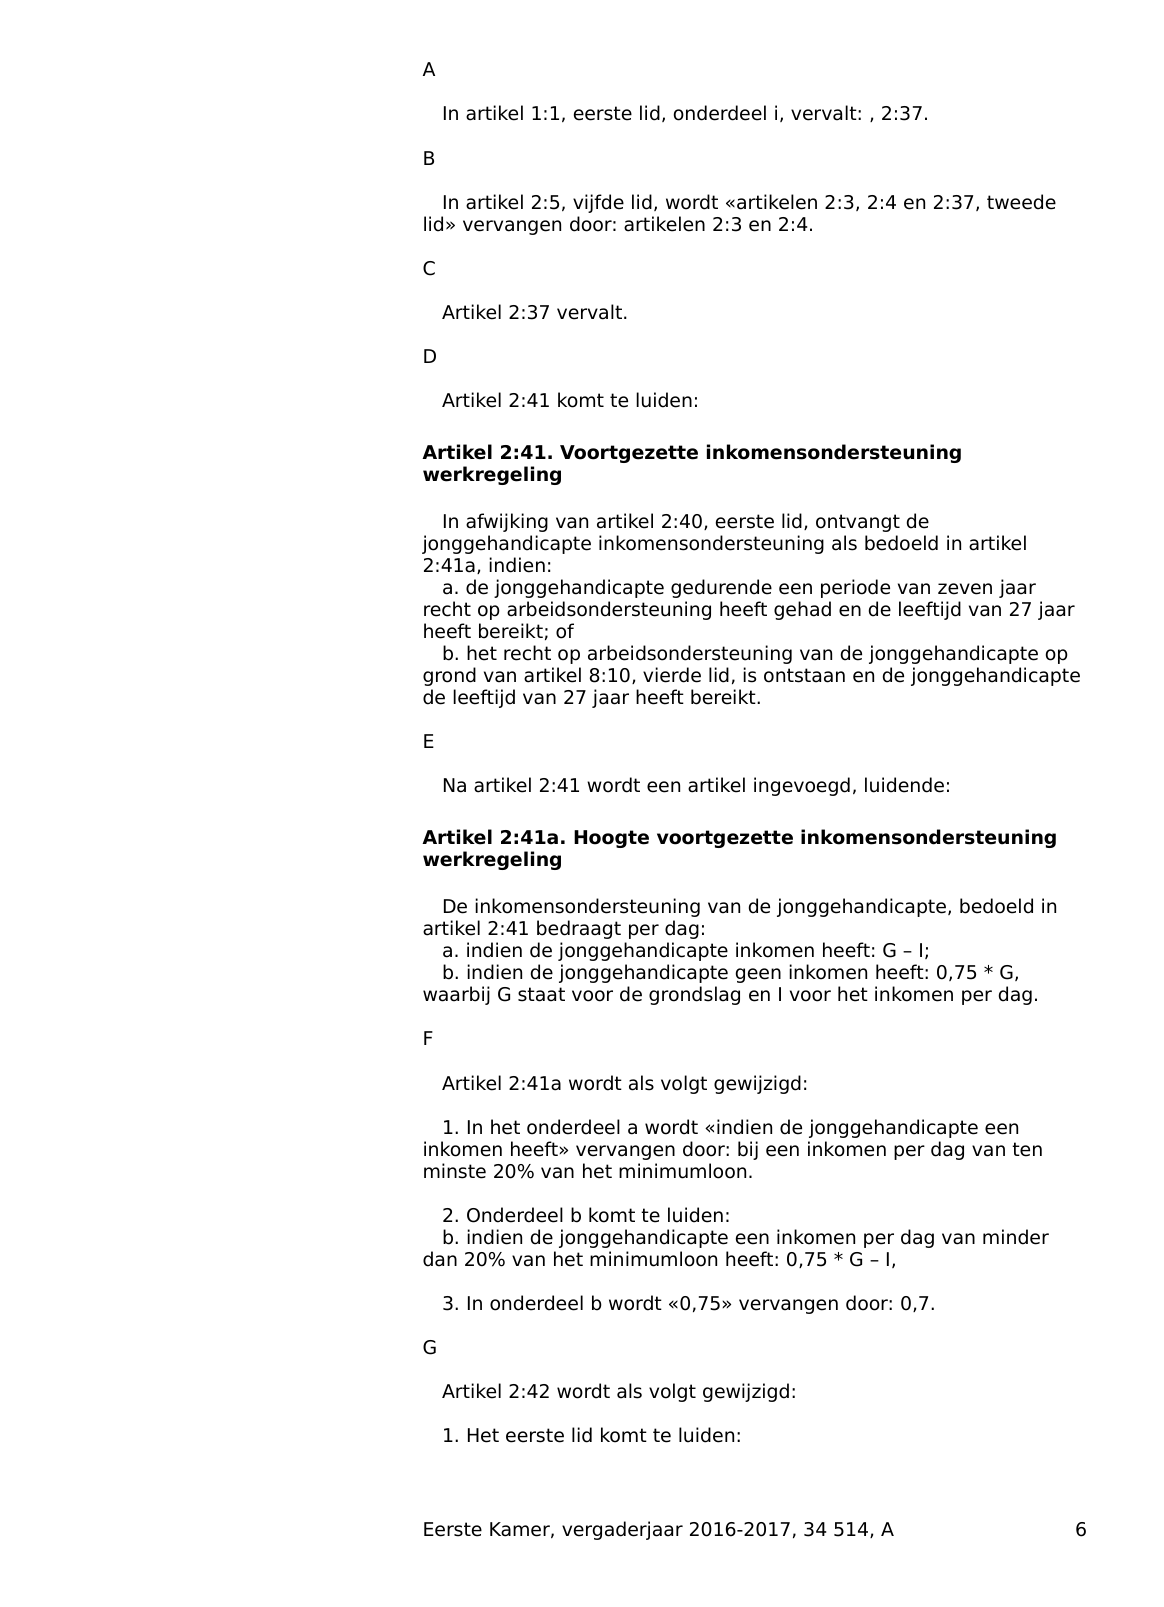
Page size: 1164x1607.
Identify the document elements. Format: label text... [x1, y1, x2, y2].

text 1. In het onderdeel a wordt «indien de jonggehandicapte een inkomen heeft» vervangen door: bij een inkomen per dag van ten minste 20% van het minimumloon. [422, 1117, 1087, 1183]
text 2. Onderdeel b komt te luiden: [422, 1205, 1087, 1227]
text E [422, 731, 1087, 753]
text B [422, 147, 1087, 169]
text Artikel 2:42 wordt als volgt gewijzigd: [422, 1381, 1087, 1403]
text G [422, 1337, 1087, 1359]
text A [422, 59, 1087, 81]
text b. indien de jonggehandicapte geen inkomen heeft: 0,75 * G, waarbij G staat voor de grondslag en I voor het inkomen per dag. [422, 962, 1087, 1006]
text D [422, 346, 1087, 368]
text Artikel 2:41a wordt als volgt gewijzigd: [422, 1072, 1087, 1094]
text De inkomensondersteuning van de jonggehandicapte, bedoeld in artikel 2:41 bedraagt per dag: [422, 896, 1087, 940]
text C [422, 258, 1087, 280]
text Artikel 2:41 komt te luiden: [422, 390, 1087, 412]
subtitle Artikel 2:41. Voortgezette inkomensondersteuning werkregeling [422, 442, 1087, 486]
text 1. Het eerste lid komt te luiden: [422, 1425, 1087, 1447]
text F [422, 1028, 1087, 1050]
text 3. In onderdeel b wordt «0,75» vervangen door: 0,7. [422, 1293, 1087, 1315]
text b. indien de jonggehandicapte een inkomen per dag van minder dan 20% van het minimumloon heeft: 0,75 * G – I, [422, 1227, 1087, 1271]
text b. het recht op arbeidsondersteuning van de jonggehandicapte op grond van artikel 8:10, vierde lid, is ontstaan en de jonggehandicapte de leeftijd van 27 jaar heeft bereikt. [422, 643, 1087, 709]
subtitle Artikel 2:41a. Hoogte voortgezette inkomensondersteuning werkregeling [422, 827, 1087, 871]
text a. indien de jonggehandicapte inkomen heeft: G – I; [422, 940, 1087, 962]
text In artikel 1:1, eerste lid, onderdeel i, vervalt: , 2:37. [422, 103, 1087, 125]
text In afwijking van artikel 2:40, eerste lid, ontvangt de jonggehandicapte inkomensondersteuning als bedoeld in artikel 2:41a, indien: [422, 511, 1087, 577]
text Na artikel 2:41 wordt een artikel ingevoegd, luidende: [422, 775, 1087, 797]
text In artikel 2:5, vijfde lid, wordt «artikelen 2:3, 2:4 en 2:37, tweede lid» vervangen door: artikelen 2:3 en 2:4. [422, 192, 1087, 236]
text a. de jonggehandicapte gedurende een periode van zeven jaar recht op arbeidsondersteuning heeft gehad en de leeftijd van 27 jaar heeft bereikt; of [422, 577, 1087, 643]
text Artikel 2:37 vervalt. [422, 302, 1087, 324]
